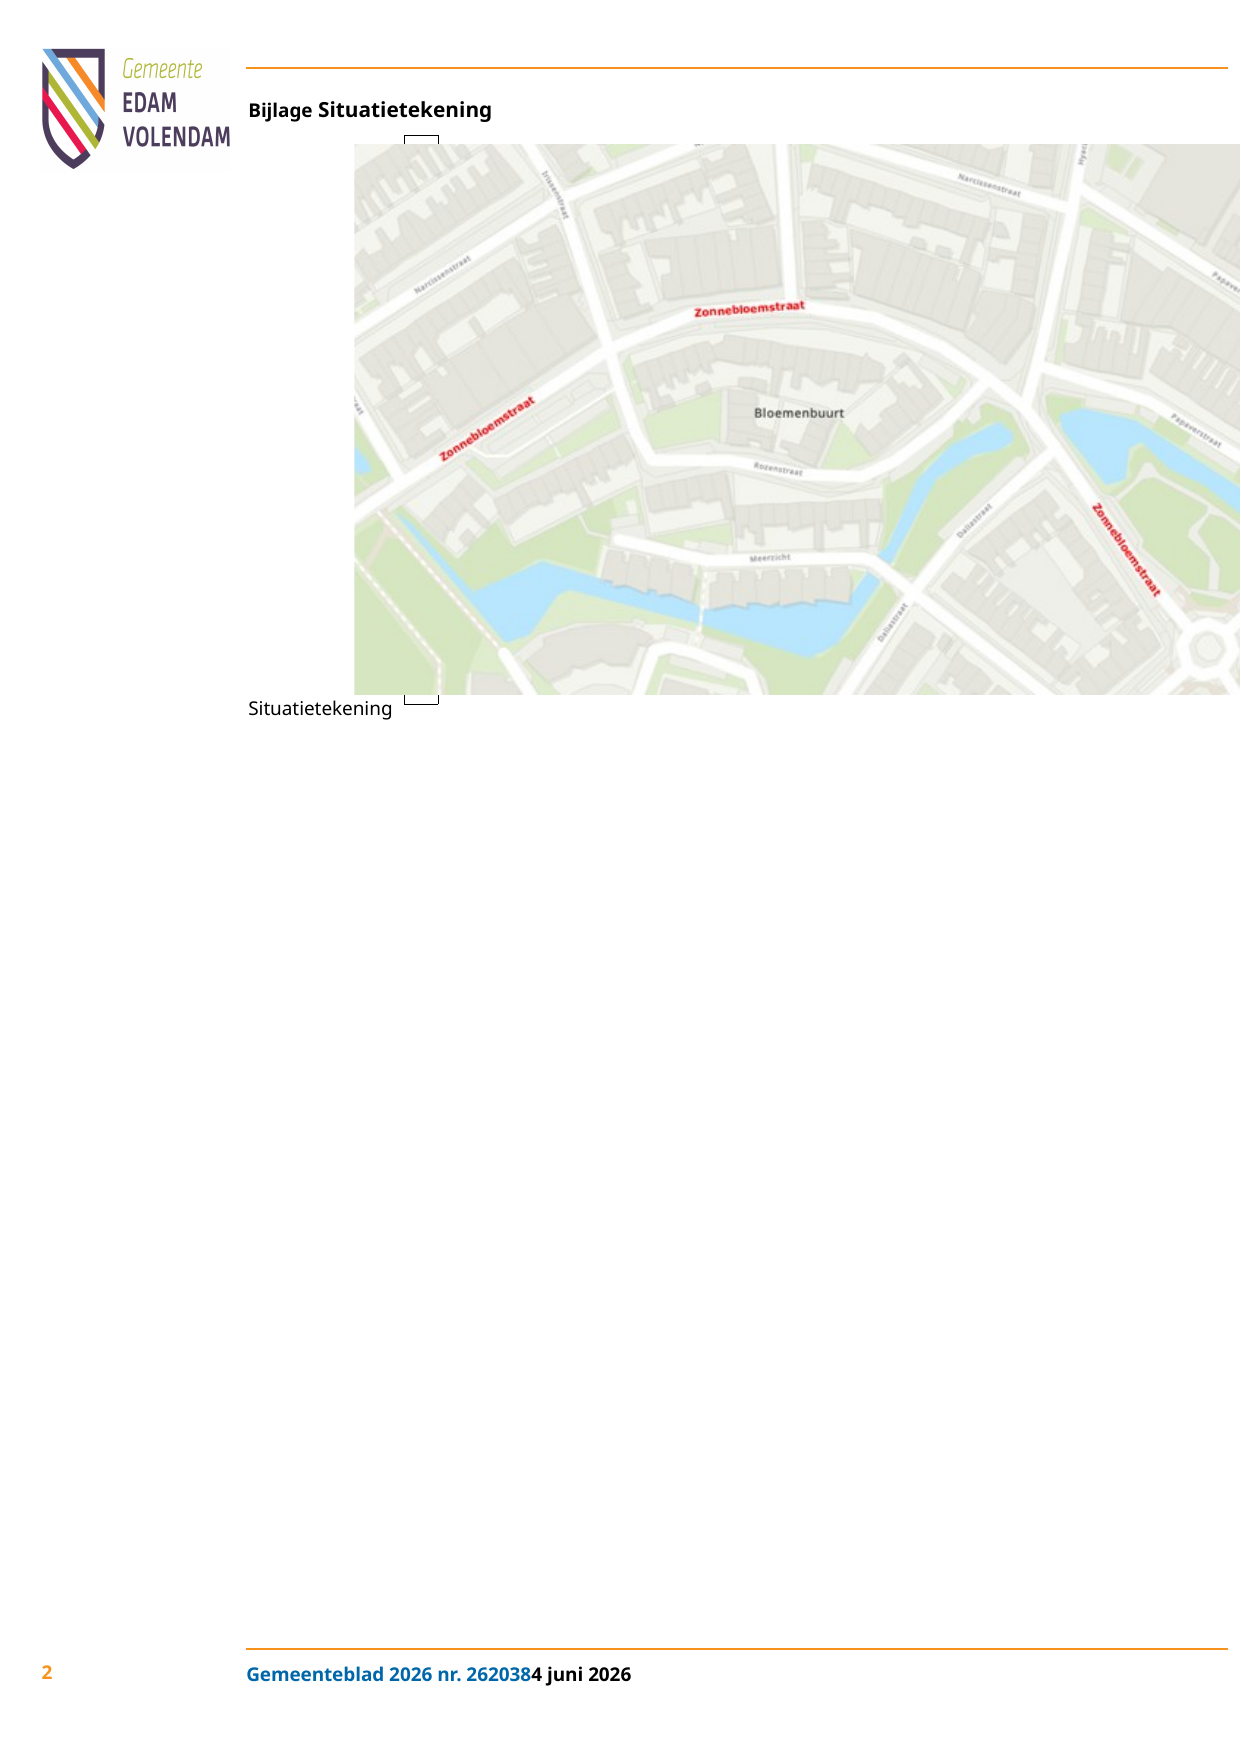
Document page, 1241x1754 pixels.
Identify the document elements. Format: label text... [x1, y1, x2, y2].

text Bijlage Situatietekening [248, 95, 1152, 123]
picture [41, 47, 231, 172]
picture [354, 144, 1240, 695]
text Situatietekening [248, 123, 1152, 721]
